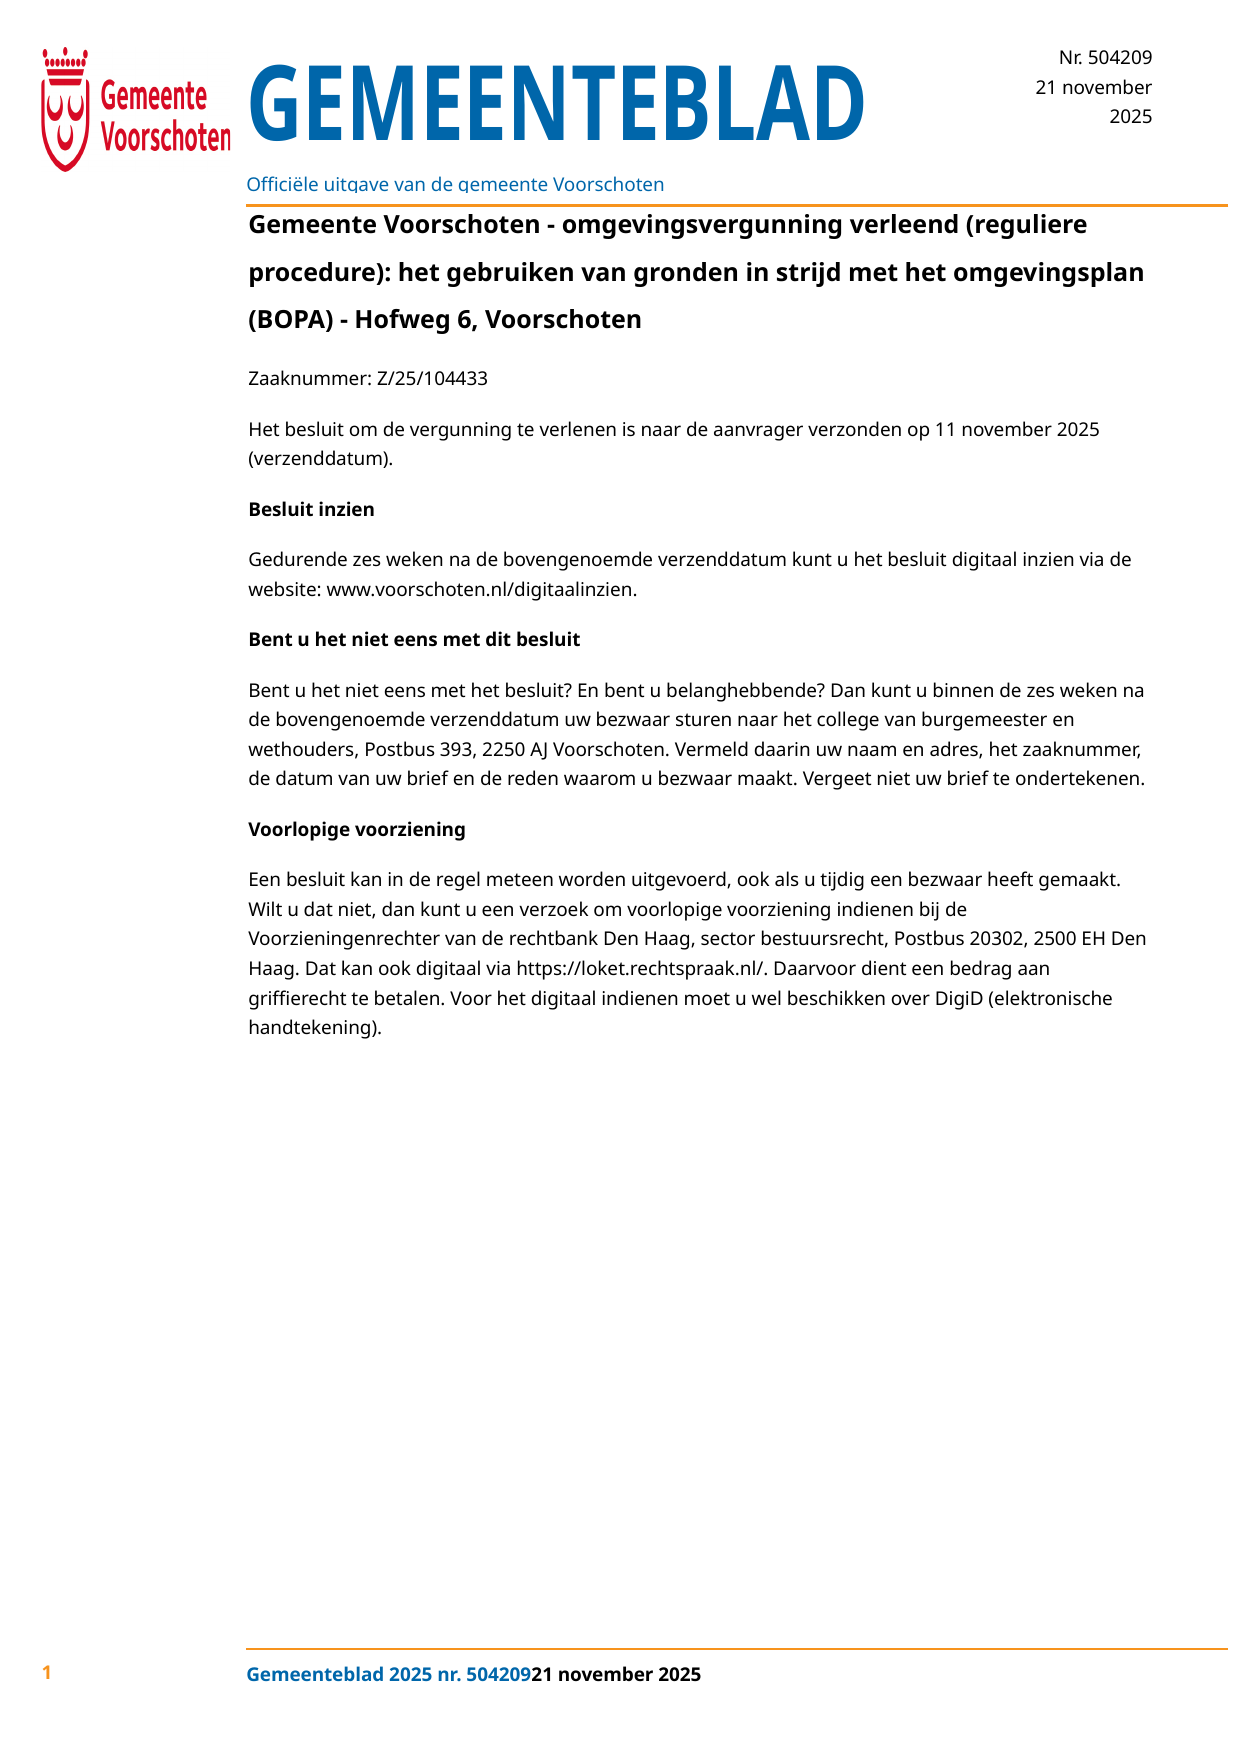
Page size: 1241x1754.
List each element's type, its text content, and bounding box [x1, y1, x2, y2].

text Bent u het niet eens met het besluit? En bent u belanghebbende? Dan kunt u binnen de zes weken na de bovengenoemde verzenddatum uw bezwaar sturen naar het college van burgemeester en wethouders, Postbus 393, 2250 AJ Voorschoten. Vermeld daarin uw naam en adres, het zaaknummer, de datum van uw brief en de reden waarom u bezwaar maakt. Vergeet niet uw brief te ondertekenen. [248, 677, 1152, 791]
text Gedurende zes weken na de bovengenoemde verzenddatum kunt u het besluit digitaal inzien via de website: www.voorschoten.nl/digitaalinzien. [248, 546, 1152, 602]
text Het besluit om de vergunning te verlenen is naar de aanvrager verzonden op 11 november 2025 (verzenddatum). [248, 416, 1152, 471]
text Besluit inzien [248, 496, 1152, 522]
text Gemeente Voorschoten - omgevingsvergunning verleend (reguliere procedure): het gebruiken van gronden in strijd met het omgevingsplan (BOPA) - Hofweg 6, Voorschoten [248, 207, 1152, 336]
text Voorlopige voorziening [248, 816, 1152, 842]
text Bent u het niet eens met dit besluit [248, 626, 1152, 652]
picture [41, 47, 231, 172]
text Zaaknummer: Z/25/104433 [248, 366, 1152, 391]
text Een besluit kan in de regel meteen worden uitgevoerd, ook als u tijdig een bezwaar heeft gemaakt. Wilt u dat niet, dan kunt u een verzoek om voorlopige voorziening indienen bij de Voorzieningenrechter van de rechtbank Den Haag, sector bestuursrecht, Postbus 20302, 2500 EH Den Haag. Dat kan ook digitaal via https://loket.rechtspraak.nl/. Daarvoor dient een bedrag aan griffierecht te betalen. Voor het digitaal indienen moet u wel beschikken over DigiD (elektronische handtekening). [248, 866, 1152, 1040]
